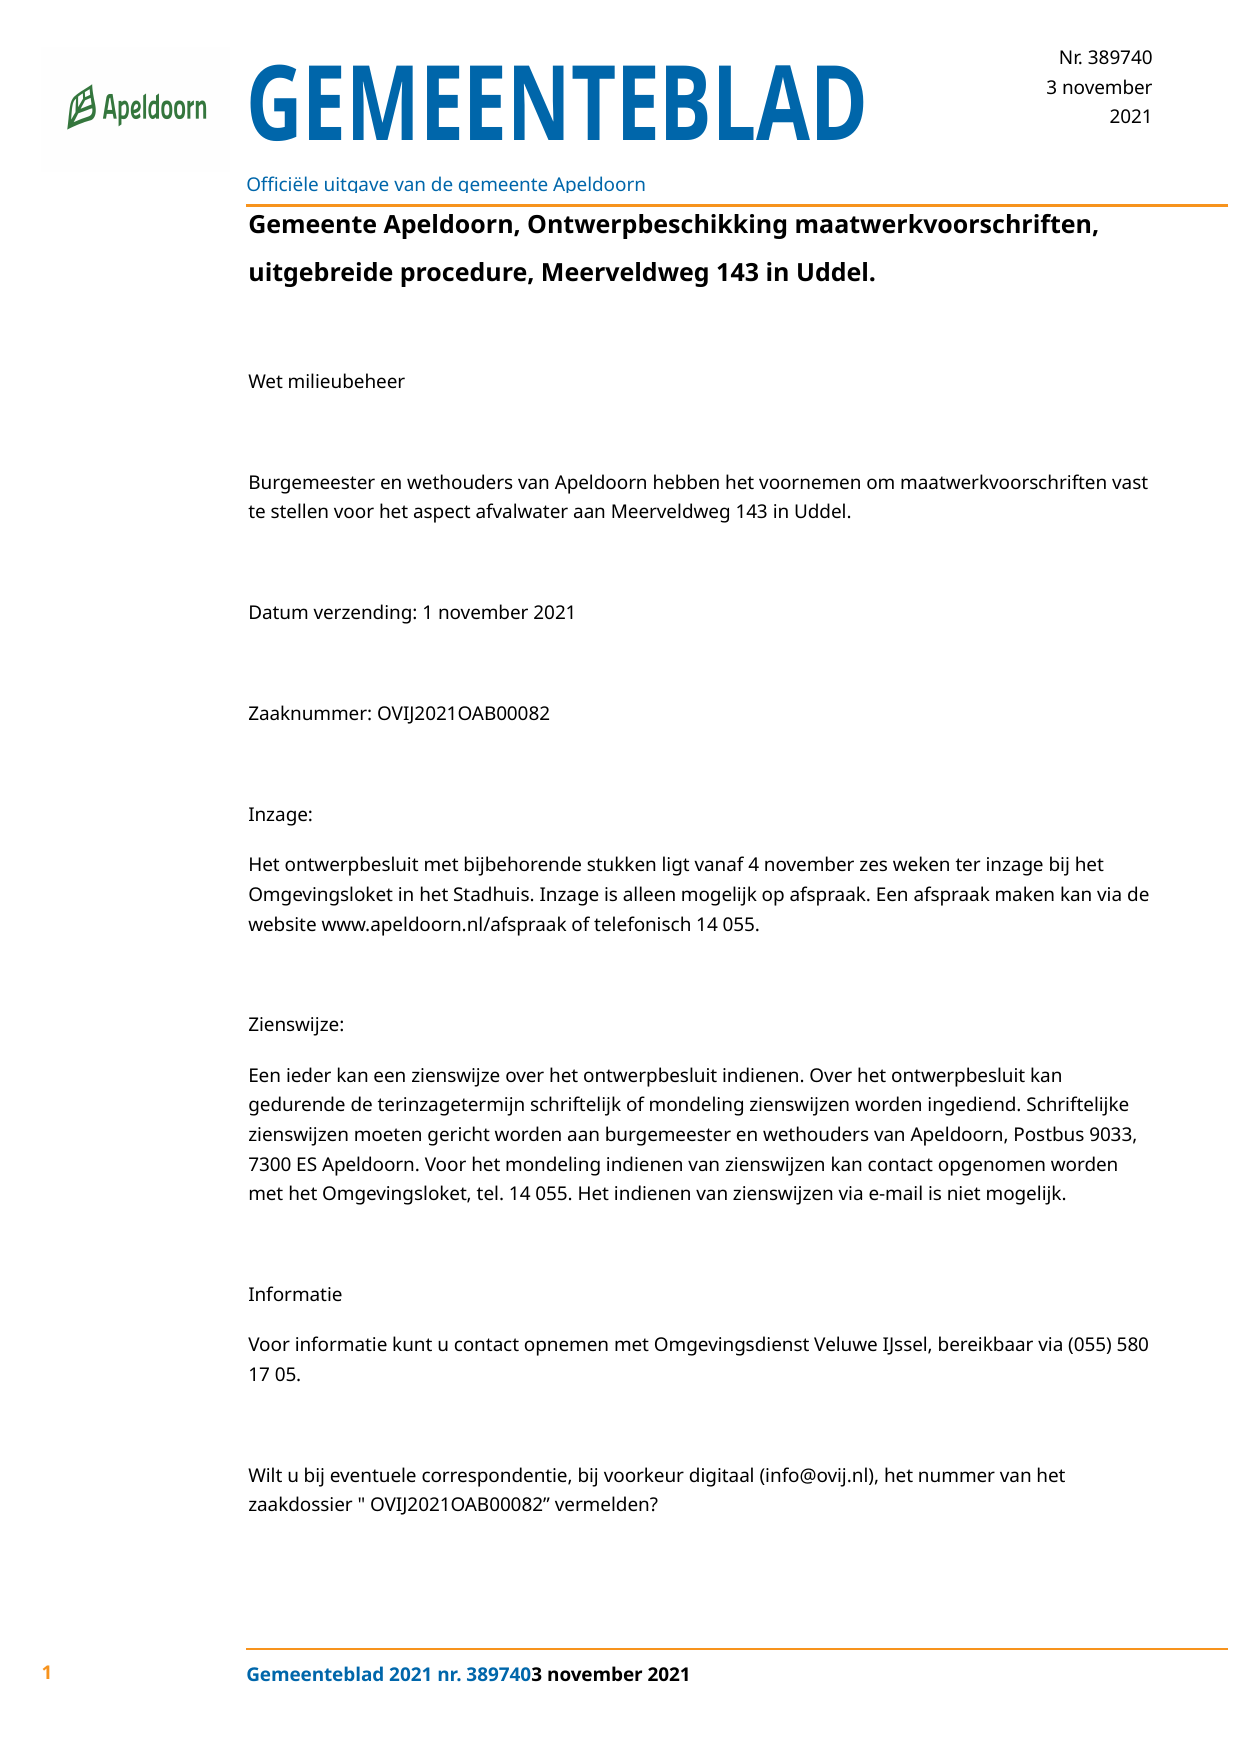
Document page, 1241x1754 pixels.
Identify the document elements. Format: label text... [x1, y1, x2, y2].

text Het ontwerpbesluit met bijbehorende stukken ligt vanaf 4 november zes weken ter inzage bij het Omgevingsloket in het Stadhuis. Inzage is alleen mogelijk op afspraak. Een afspraak maken kan via de website www.apeldoorn.nl/afspraak of telefonisch 14 055. [248, 852, 1152, 937]
text Gemeente Apeldoorn, Ontwerpbeschikking maatwerkvoorschriften, uitgebreide procedure, Meerveldweg 143 in Uddel. [248, 207, 1152, 288]
text Wilt u bij eventuele correspondentie, bij voorkeur digitaal (info@ovij.nl), het nummer van het zaakdossier " OVIJ2021OAB00082” vermelden? [248, 1462, 1152, 1517]
text Informatie [248, 1281, 1152, 1307]
text Een ieder kan een zienswijze over het ontwerpbesluit indienen. Over het ontwerpbesluit kan gedurende de terinzagetermijn schriftelijk of mondeling zienswijzen worden ingediend. Schriftelijke zienswijzen moeten gericht worden aan burgemeester en wethouders van Apeldoorn, Postbus 9033, 7300 ES Apeldoorn. Voor het mondeling indienen van zienswijzen kan contact opgenomen worden met het Omgevingsloket, tel. 14 055. Het indienen van zienswijzen via e-mail is niet mogelijk. [248, 1062, 1152, 1206]
text Wet milieubeheer [248, 368, 1152, 394]
picture [41, 47, 231, 172]
text Zaaknummer: OVIJ2021OAB00082 [248, 700, 1152, 726]
text Zienswijze: [248, 1012, 1152, 1037]
text Burgemeester en wethouders van Apeldoorn hebben het voornemen om maatwerkvoorschriften vast te stellen voor het aspect afvalwater aan Meerveldweg 143 in Uddel. [248, 469, 1152, 524]
text Inzage: [248, 801, 1152, 827]
text Datum verzending: 1 november 2021 [248, 599, 1152, 625]
text Voor informatie kunt u contact opnemen met Omgevingsdienst Veluwe IJssel, bereikbaar via (055) 580 17 05. [248, 1332, 1152, 1387]
